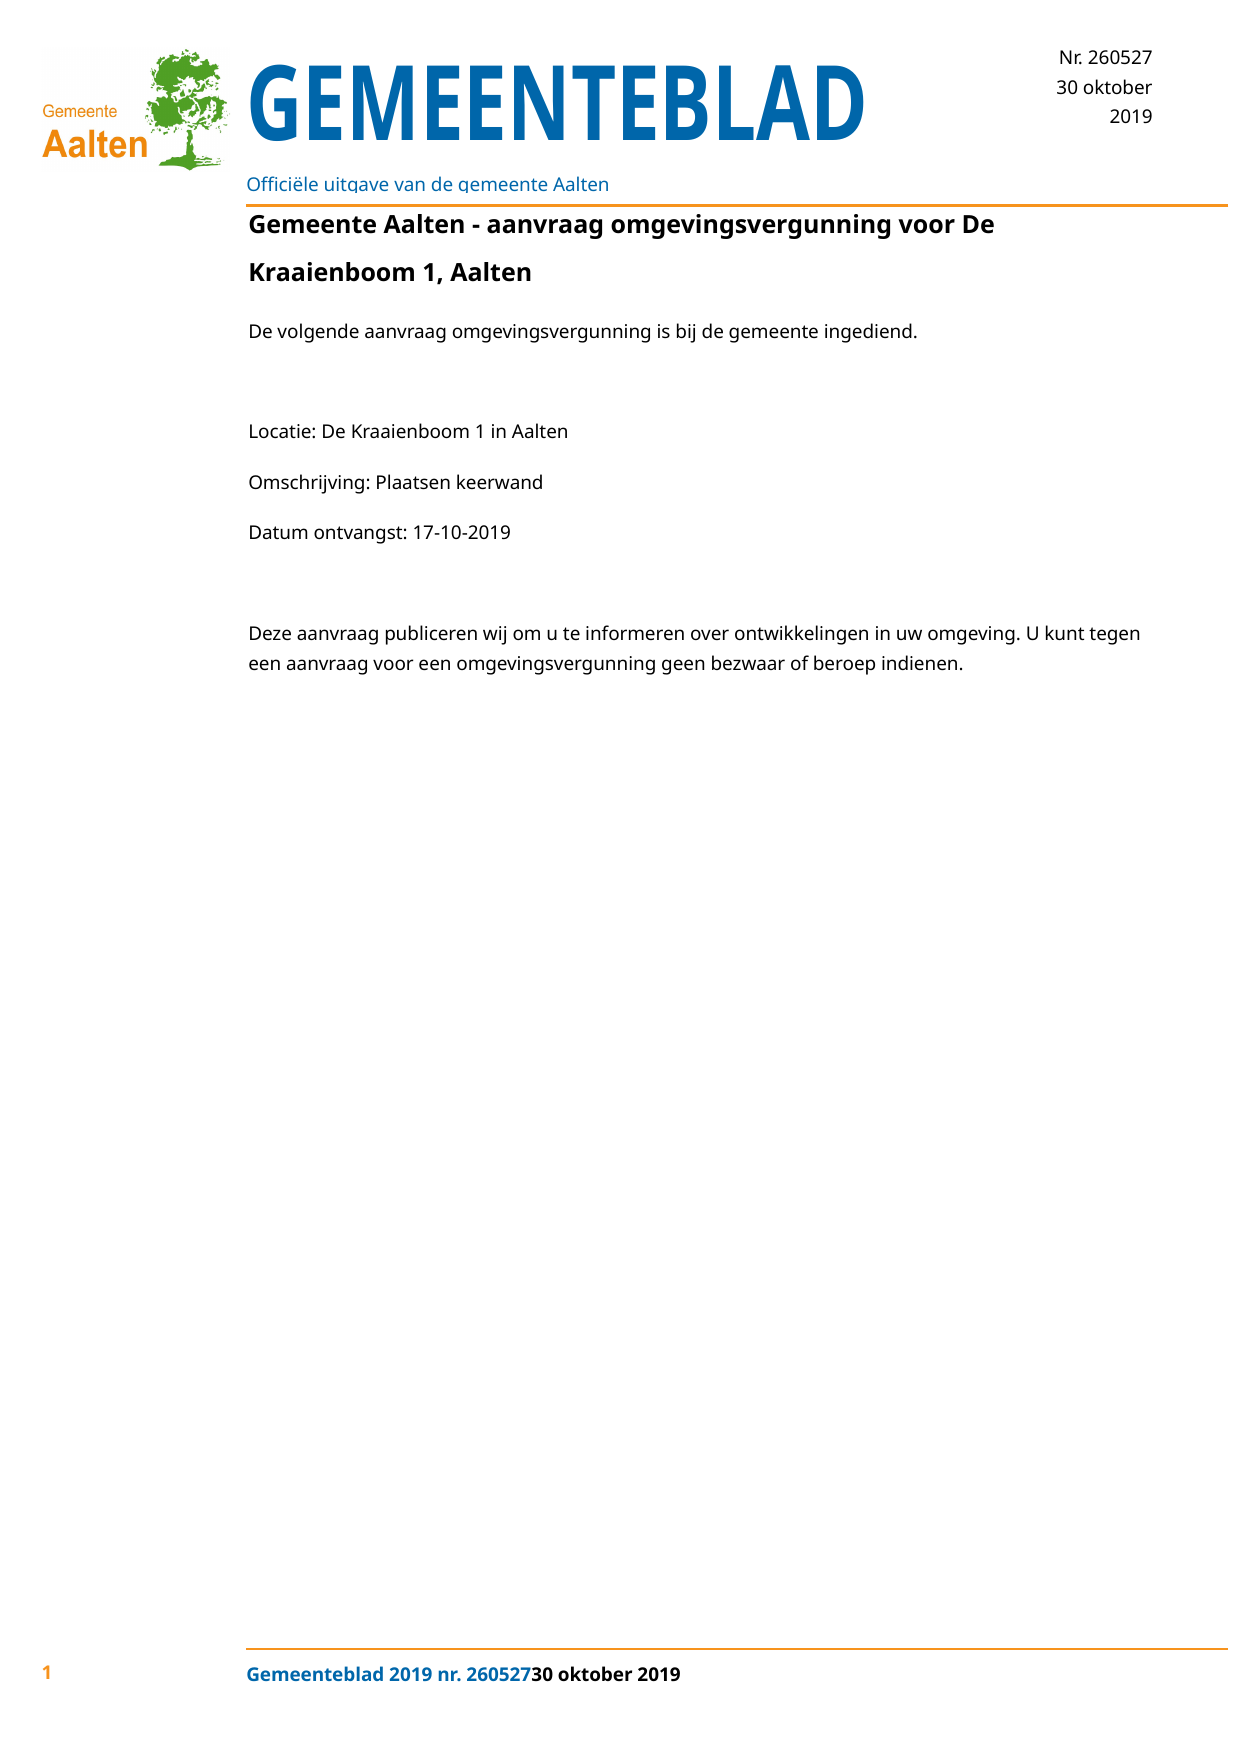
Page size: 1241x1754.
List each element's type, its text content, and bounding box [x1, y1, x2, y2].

picture [41, 47, 231, 172]
text Datum ontvangst: 17-10-2019 [248, 519, 1152, 545]
text Gemeente Aalten - aanvraag omgevingsvergunning voor De Kraaienboom 1, Aalten [248, 207, 1152, 288]
text De volgende aanvraag omgevingsvergunning is bij de gemeente ingediend. [248, 318, 1152, 344]
text Deze aanvraag publiceren wij om u te informeren over ontwikkelingen in uw omgeving. U kunt tegen een aanvraag voor een omgevingsvergunning geen bezwaar of beroep indienen. [248, 620, 1152, 676]
text Locatie: De Kraaienboom 1 in Aalten [248, 419, 1152, 444]
text Omschrijving: Plaatsen keerwand [248, 469, 1152, 495]
